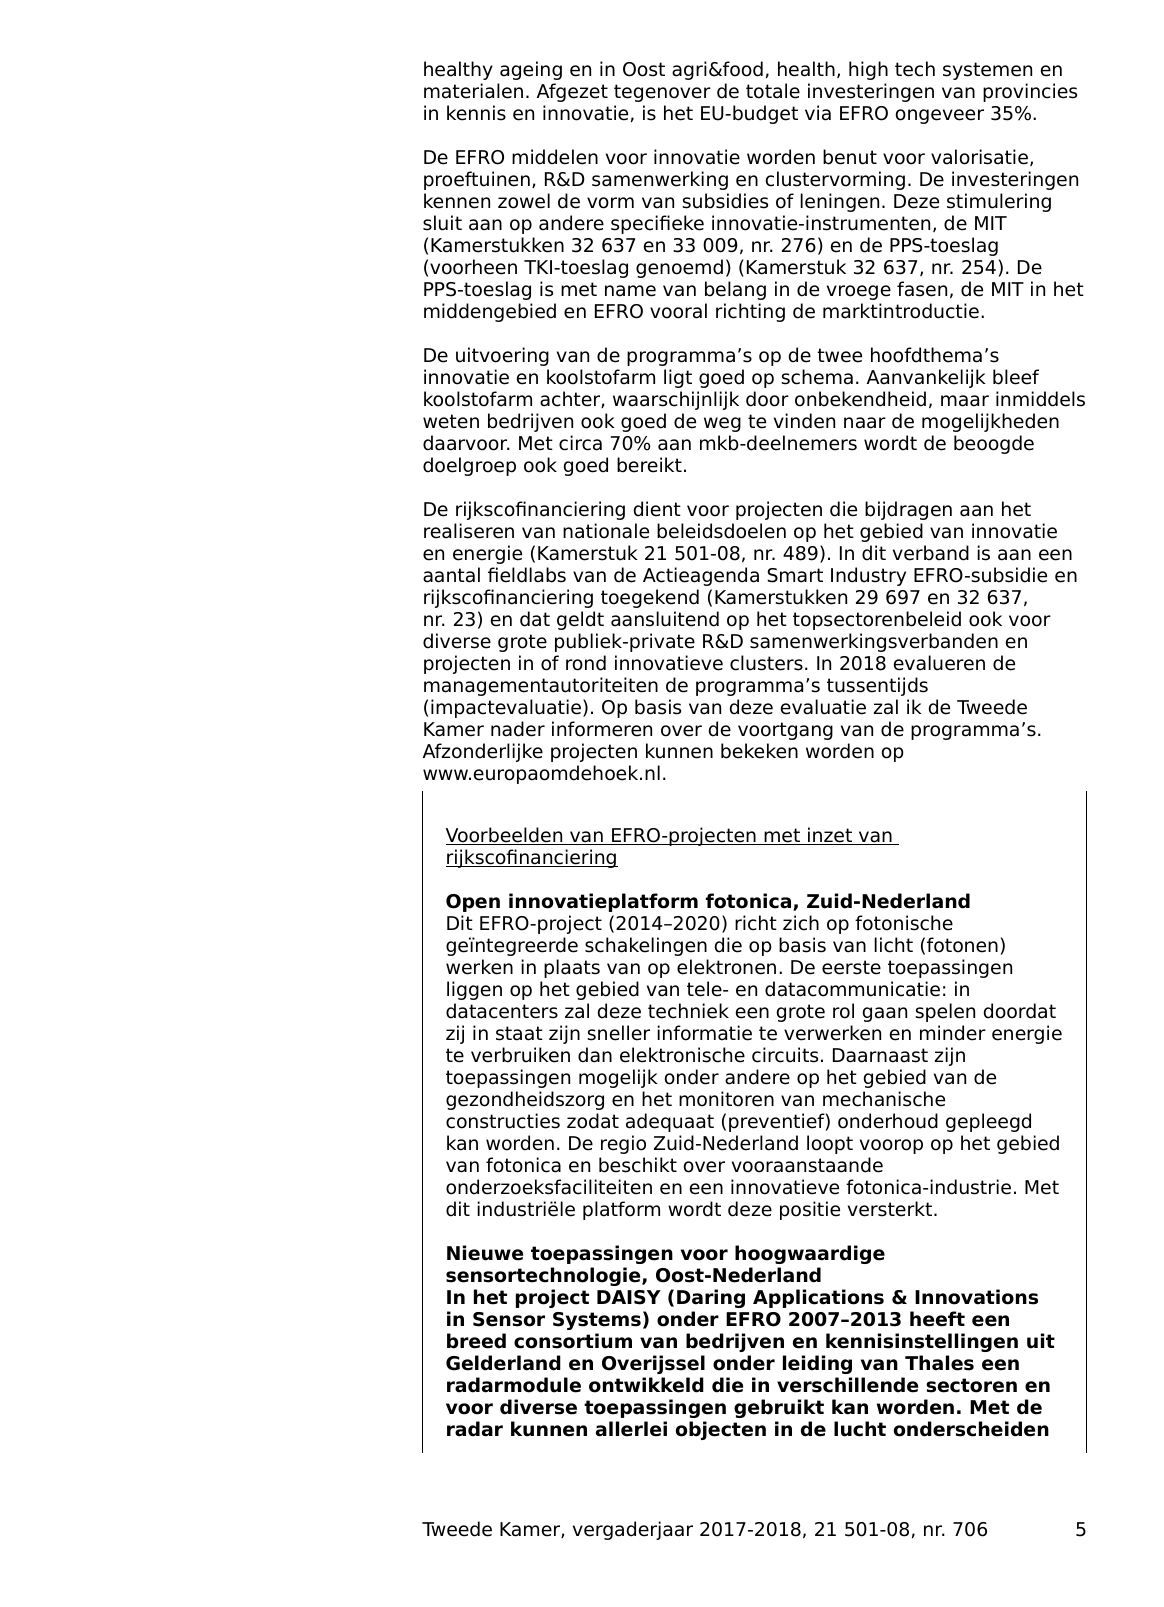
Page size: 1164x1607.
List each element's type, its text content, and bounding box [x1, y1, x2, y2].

text De rijkscofinanciering dient voor projecten die bijdragen aan het realiseren van nationale beleidsdoelen op het gebied van innovatie en energie (Kamerstuk 21 501-08, nr. 489). In dit verband is aan een aantal fieldlabs van de Actieagenda Smart Industry EFRO-subsidie en rijkscofinanciering toegekend (Kamerstukken 29 697 en 32 637, nr. 23) en dat geldt aansluitend op het topsectorenbeleid ook voor diverse grote publiek-private R&D samenwerkingsverbanden en projecten in of rond innovatieve clusters. In 2018 evalueren de managementautoriteiten de programma’s tussentijds (impactevaluatie). Op basis van deze evaluatie zal ik de Tweede Kamer nader informeren over de voortgang van de programma’s. Afzonderlijke projecten kunnen bekeken worden op www.europaomdehoek.nl. [422, 499, 1087, 785]
table_header Voorbeelden van EFRO-projecten met inzet van rijkscofinanciering Open innovatieplatform fotonica, Zuid-Nederland Dit EFRO-project (2014–2020) richt zich op fotonische geïntegreerde schakelingen die op basis van licht (fotonen) werken in plaats van op elektronen. De eerste toepassingen liggen op het gebied van tele- en datacommunicatie: in datacenters zal deze techniek een grote rol gaan spelen doordat zij in staat zijn sneller informatie te verwerken en minder energie te verbruiken dan elektronische circuits. Daarnaast zijn toepassingen mogelijk onder andere op het gebied van de gezondheidszorg en het monitoren van mechanische constructies zodat adequaat (preventief) onderhoud gepleegd kan worden. De regio Zuid-Nederland loopt voorop op het gebied van fotonica en beschikt over vooraanstaande onderzoeksfaciliteiten en een innovatieve fotonica-industrie. Met dit industriële platform wordt deze positie versterkt. Nieuwe toepassingen voor hoogwaardige sensortechnologie, Oost-Nederland In het project DAISY (Daring Applications & Innovations in Sensor Systems) onder EFRO 2007–2013 heeft een breed consortium van bedrijven en kennisinstellingen uit Gelderland en Overijssel onder leiding van Thales een radarmodule ontwikkeld die in verschillende sectoren en voor diverse toepassingen gebruikt kan worden. Met de radar kunnen allerlei objecten in de lucht onderscheiden [423, 791, 1086, 1452]
text De EFRO middelen voor innovatie worden benut voor valorisatie, proeftuinen, R&D samenwerking en clustervorming. De investeringen kennen zowel de vorm van subsidies of leningen. Deze stimulering sluit aan op andere specifieke innovatie-instrumenten, de MIT (Kamerstukken 32 637 en 33 009, nr. 276) en de PPS-toeslag (voorheen TKI-toeslag genoemd) (Kamerstuk 32 637, nr. 254). De PPS-toeslag is met name van belang in de vroege fasen, de MIT in het middengebied en EFRO vooral richting de marktintroductie. [422, 147, 1087, 323]
text De uitvoering van de programma’s op de twee hoofdthema’s innovatie en koolstofarm ligt goed op schema. Aanvankelijk bleef koolstofarm achter, waarschijnlijk door onbekendheid, maar inmiddels weten bedrijven ook goed de weg te vinden naar de mogelijkheden daarvoor. Met circa 70% aan mkb-deelnemers wordt de beoogde doelgroep ook goed bereikt. [422, 345, 1087, 477]
text healthy ageing en in Oost agri&food, health, high tech systemen en materialen. Afgezet tegenover de totale investeringen van provincies in kennis en innovatie, is het EU-budget via EFRO ongeveer 35%. [422, 59, 1087, 125]
